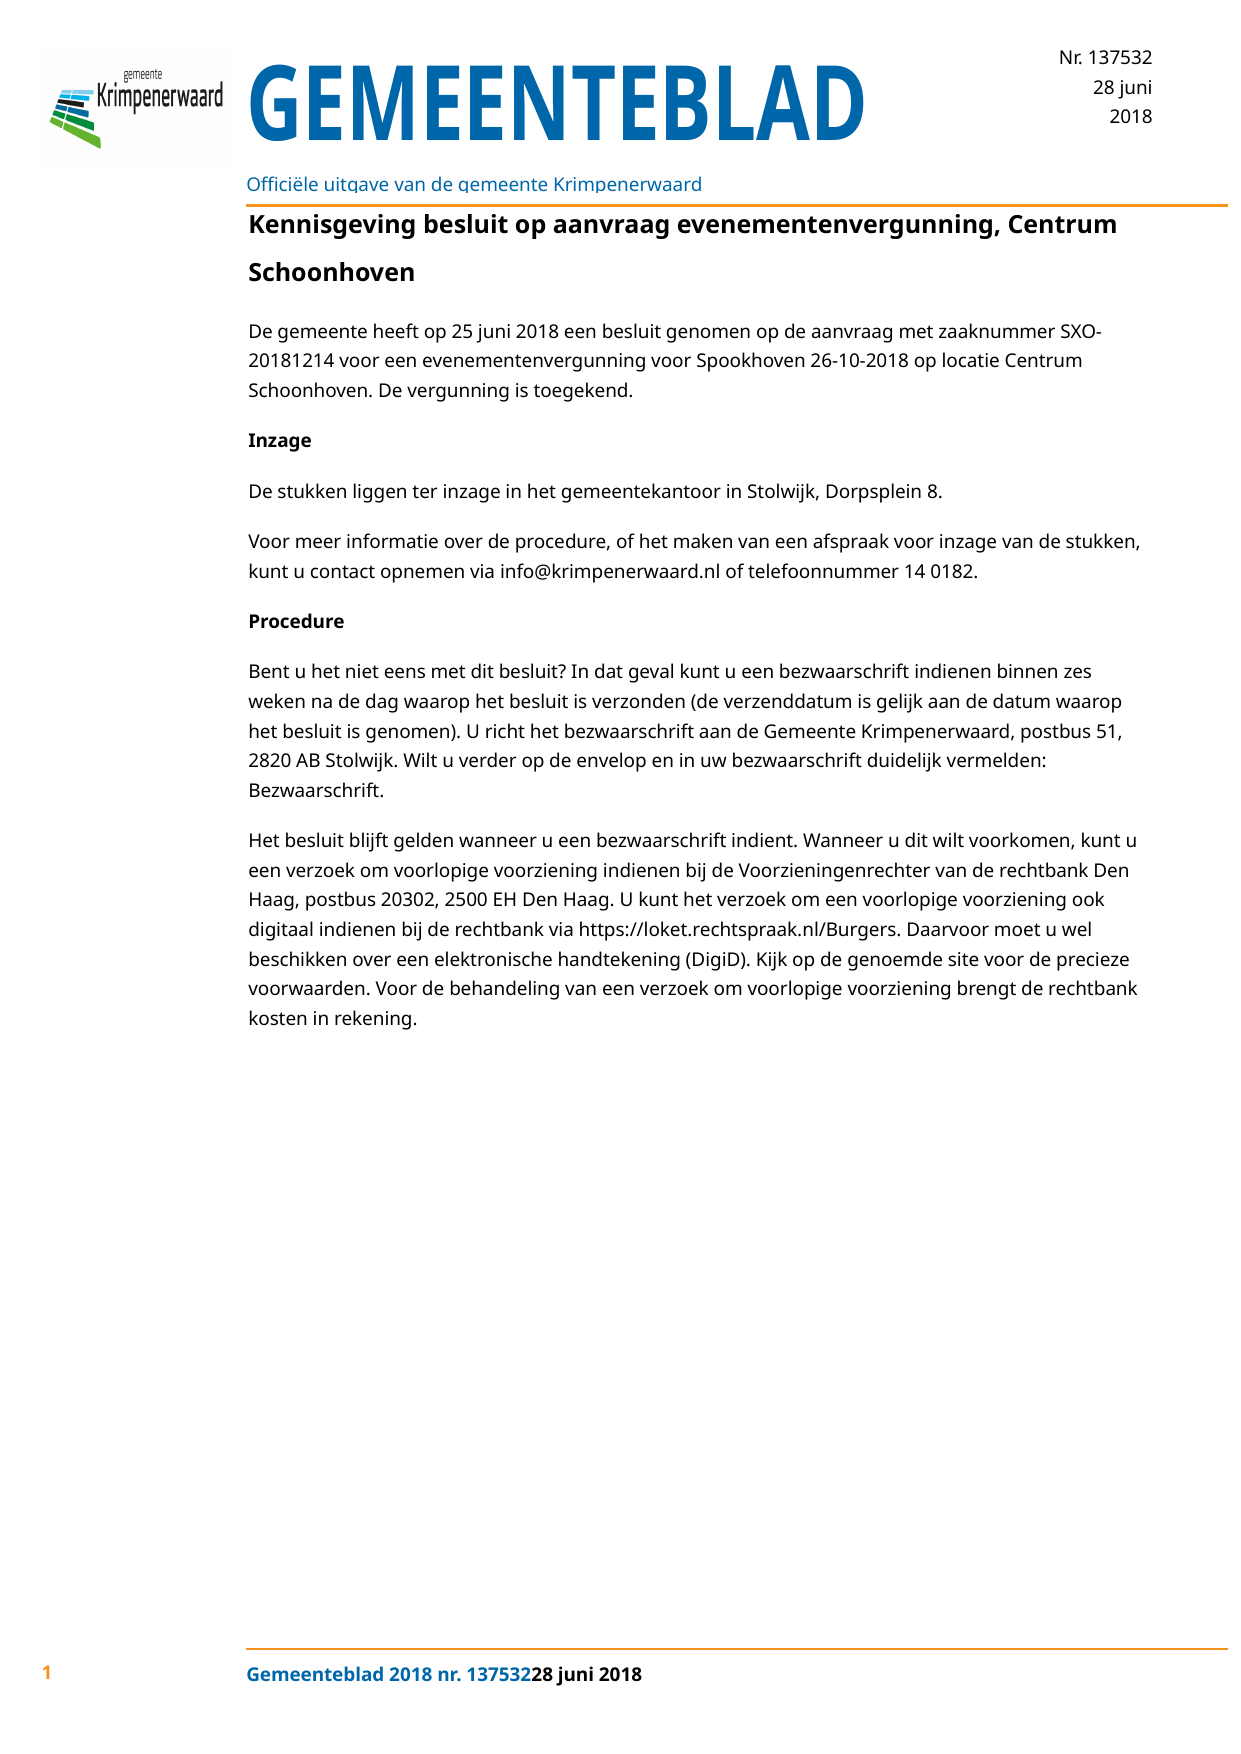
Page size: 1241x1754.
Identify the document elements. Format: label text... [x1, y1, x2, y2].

text Bent u het niet eens met dit besluit? In dat geval kunt u een bezwaarschrift indienen binnen zes weken na de dag waarop het besluit is verzonden (de verzenddatum is gelijk aan de datum waarop het besluit is genomen). U richt het bezwaarschrift aan de Gemeente Krimpenerwaard, postbus 51, 2820 AB Stolwijk. Wilt u verder op de envelop en in uw bezwaarschrift duidelijk vermelden: Bezwaarschrift. [248, 659, 1152, 803]
text De stukken liggen ter inzage in het gemeentekantoor in Stolwijk, Dorpsplein 8. [248, 478, 1152, 504]
text Het besluit blijft gelden wanneer u een bezwaarschrift indient. Wanneer u dit wilt voorkomen, kunt u een verzoek om voorlopige voorziening indienen bij de Voorzieningenrechter van de rechtbank Den Haag, postbus 20302, 2500 EH Den Haag. U kunt het verzoek om een voorlopige voorziening ook digitaal indienen bij de rechtbank via https://loket.rechtspraak.nl/Burgers. Daarvoor moet u wel beschikken over een elektronische handtekening (DigiD). Kijk op de genoemde site voor de precieze voorwaarden. Voor de behandeling van een verzoek om voorlopige voorziening brengt de rechtbank kosten in rekening. [248, 827, 1152, 1031]
text Procedure [248, 608, 1152, 634]
text Kennisgeving besluit op aanvraag evenementenvergunning, Centrum Schoonhoven [248, 207, 1152, 288]
picture [41, 47, 231, 172]
text Voor meer informatie over de procedure, of het maken van een afspraak voor inzage van de stukken, kunt u contact opnemen via info@krimpenerwaard.nl of telefoonnummer 14 0182. [248, 528, 1152, 584]
text De gemeente heeft op 25 juni 2018 een besluit genomen op de aanvraag met zaaknummer SXO-20181214 voor een evenementenvergunning voor Spookhoven 26-10-2018 op locatie Centrum Schoonhoven. De vergunning is toegekend. [248, 318, 1152, 403]
text Inzage [248, 427, 1152, 453]
